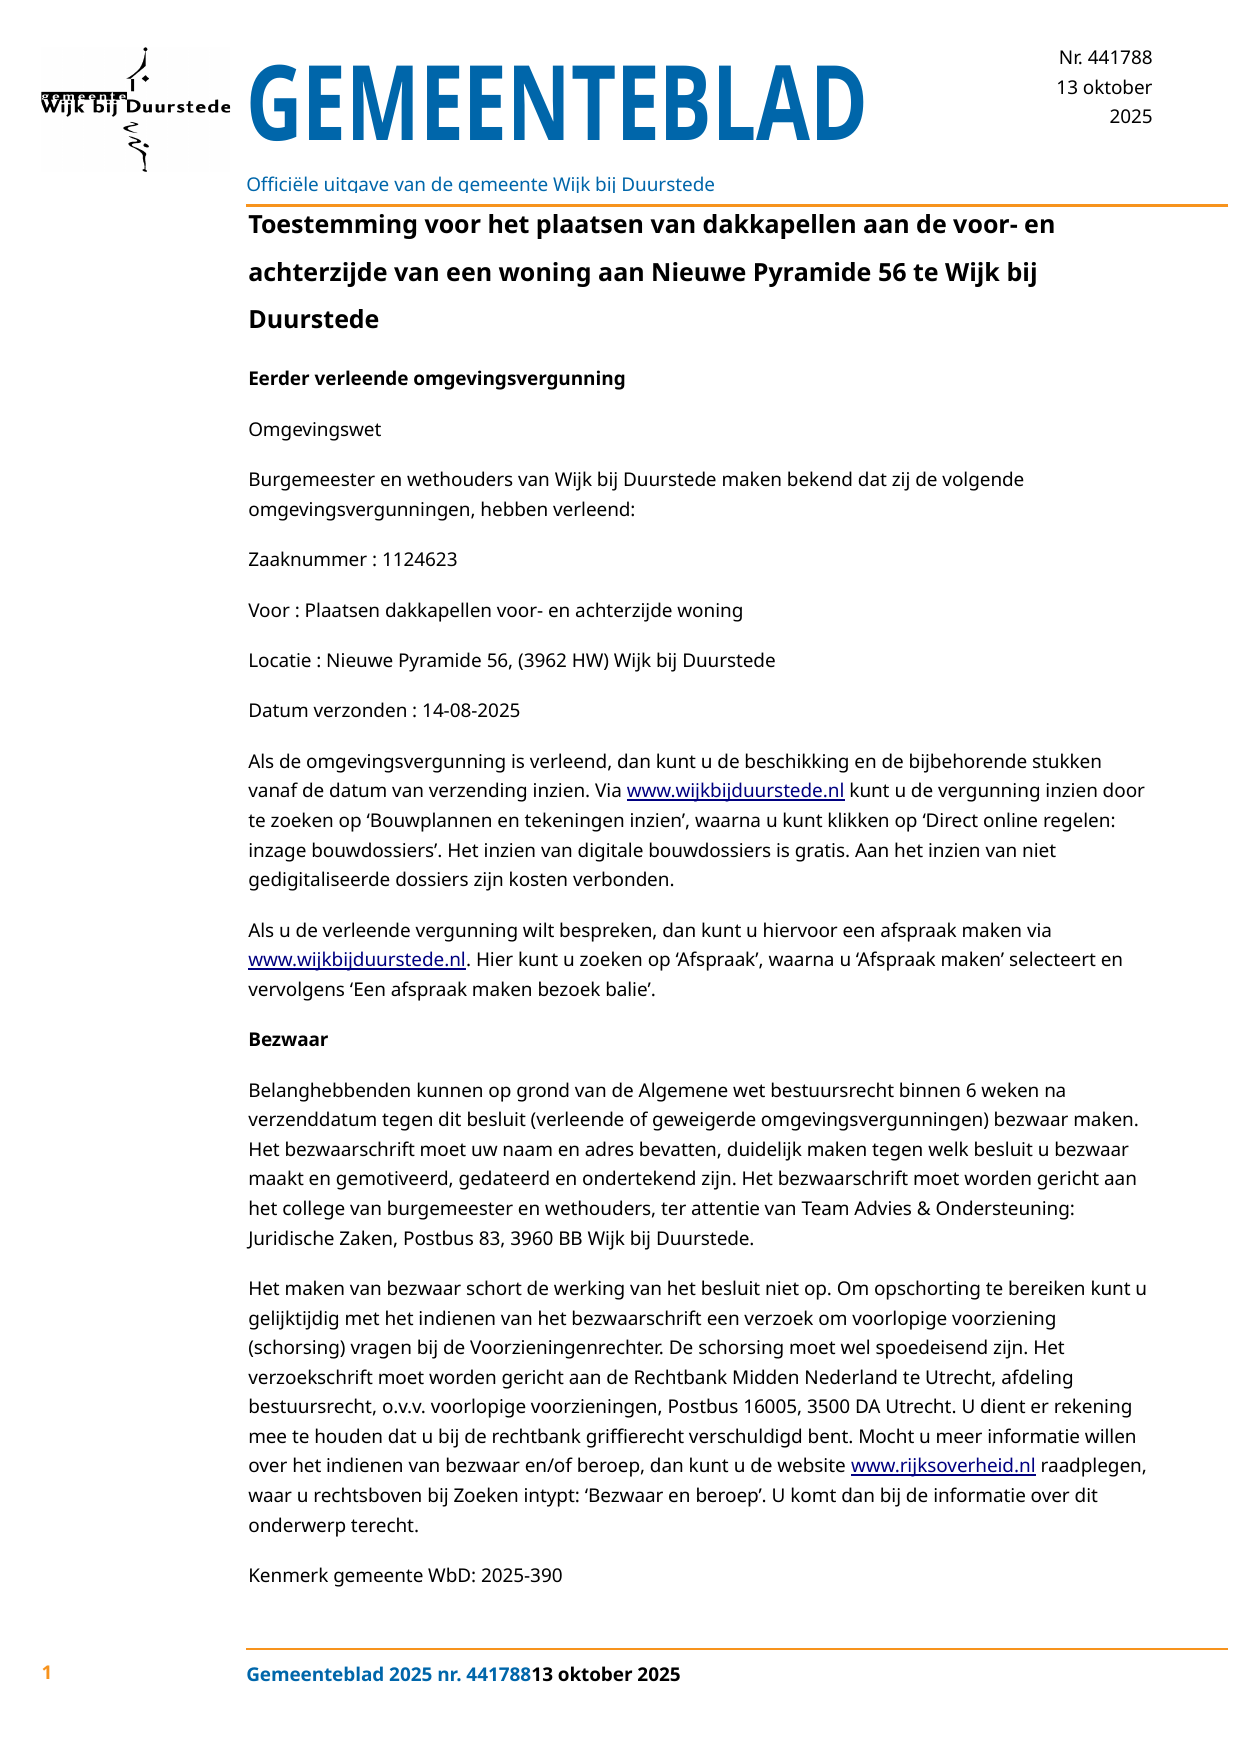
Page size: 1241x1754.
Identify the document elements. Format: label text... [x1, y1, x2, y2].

text Zaaknummer : 1124623 [248, 546, 1152, 572]
text Kenmerk gemeente WbD: 2025-390 [248, 1562, 1152, 1588]
text Toestemming voor het plaatsen van dakkapellen aan de voor- en achterzijde van een woning aan Nieuwe Pyramide 56 te Wijk bij Duurstede [248, 207, 1152, 336]
text Het maken van bezwaar schort de werking van het besluit niet op. Om opschorting te bereiken kunt u gelijktijdig met het indienen van het bezwaarschrift een verzoek om voorlopige voorziening (schorsing) vragen bij de Voorzieningenrechter. De schorsing moet wel spoedeisend zijn. Het verzoekschrift moet worden gericht aan de Rechtbank Midden Nederland te Utrecht, afdeling bestuursrecht, o.v.v. voorlopige voorzieningen, Postbus 16005, 3500 DA Utrecht. U dient er rekening mee te houden dat u bij de rechtbank griffierecht verschuldigd bent. Mocht u meer informatie willen over het indienen van bezwaar en/of beroep, dan kunt u de website www.rijksoverheid.nl raadplegen, waar u rechtsboven bij Zoeken intypt: ‘Bezwaar en beroep’. U komt dan bij de informatie over dit onderwerp terecht. [248, 1275, 1152, 1537]
text Eerder verleende omgevingsvergunning [248, 366, 1152, 391]
text Belanghebbenden kunnen op grond van de Algemene wet bestuursrecht binnen 6 weken na verzenddatum tegen dit besluit (verleende of geweigerde omgevingsvergunningen) bezwaar maken. Het bezwaarschrift moet uw naam en adres bevatten, duidelijk maken tegen welk besluit u bezwaar maakt en gemotiveerd, gedateerd en ondertekend zijn. Het bezwaarschrift moet worden gericht aan het college van burgemeester en wethouders, ter attentie van Team Advies & Ondersteuning: Juridische Zaken, Postbus 83, 3960 BB Wijk bij Duurstede. [248, 1077, 1152, 1250]
text Burgemeester en wethouders van Wijk bij Duurstede maken bekend dat zij de volgende omgevingsvergunningen, hebben verleend: [248, 466, 1152, 522]
text Omgevingswet [248, 416, 1152, 442]
text Voor : Plaatsen dakkapellen voor- en achterzijde woning [248, 597, 1152, 622]
text Locatie : Nieuwe Pyramide 56, (3962 HW) Wijk bij Duurstede [248, 647, 1152, 673]
text Datum verzonden : 14-08-2025 [248, 698, 1152, 723]
text Als de omgevingsvergunning is verleend, dan kunt u de beschikking en de bijbehorende stukken vanaf de datum van verzending inzien. Via www.wijkbijduurstede.nl kunt u de vergunning inzien door te zoeken op ‘Bouwplannen en tekeningen inzien’, waarna u kunt klikken op ‘Direct online regelen: inzage bouwdossiers’. Het inzien van digitale bouwdossiers is gratis. Aan het inzien van niet gedigitaliseerde dossiers zijn kosten verbonden. [248, 748, 1152, 892]
text Bezwaar [248, 1026, 1152, 1052]
picture [41, 47, 231, 172]
text Als u de verleende vergunning wilt bespreken, dan kunt u hiervoor een afspraak maken via www.wijkbijduurstede.nl. Hier kunt u zoeken op ‘Afspraak’, waarna u ‘Afspraak maken’ selecteert en vervolgens ‘Een afspraak maken bezoek balie’. [248, 917, 1152, 1002]
